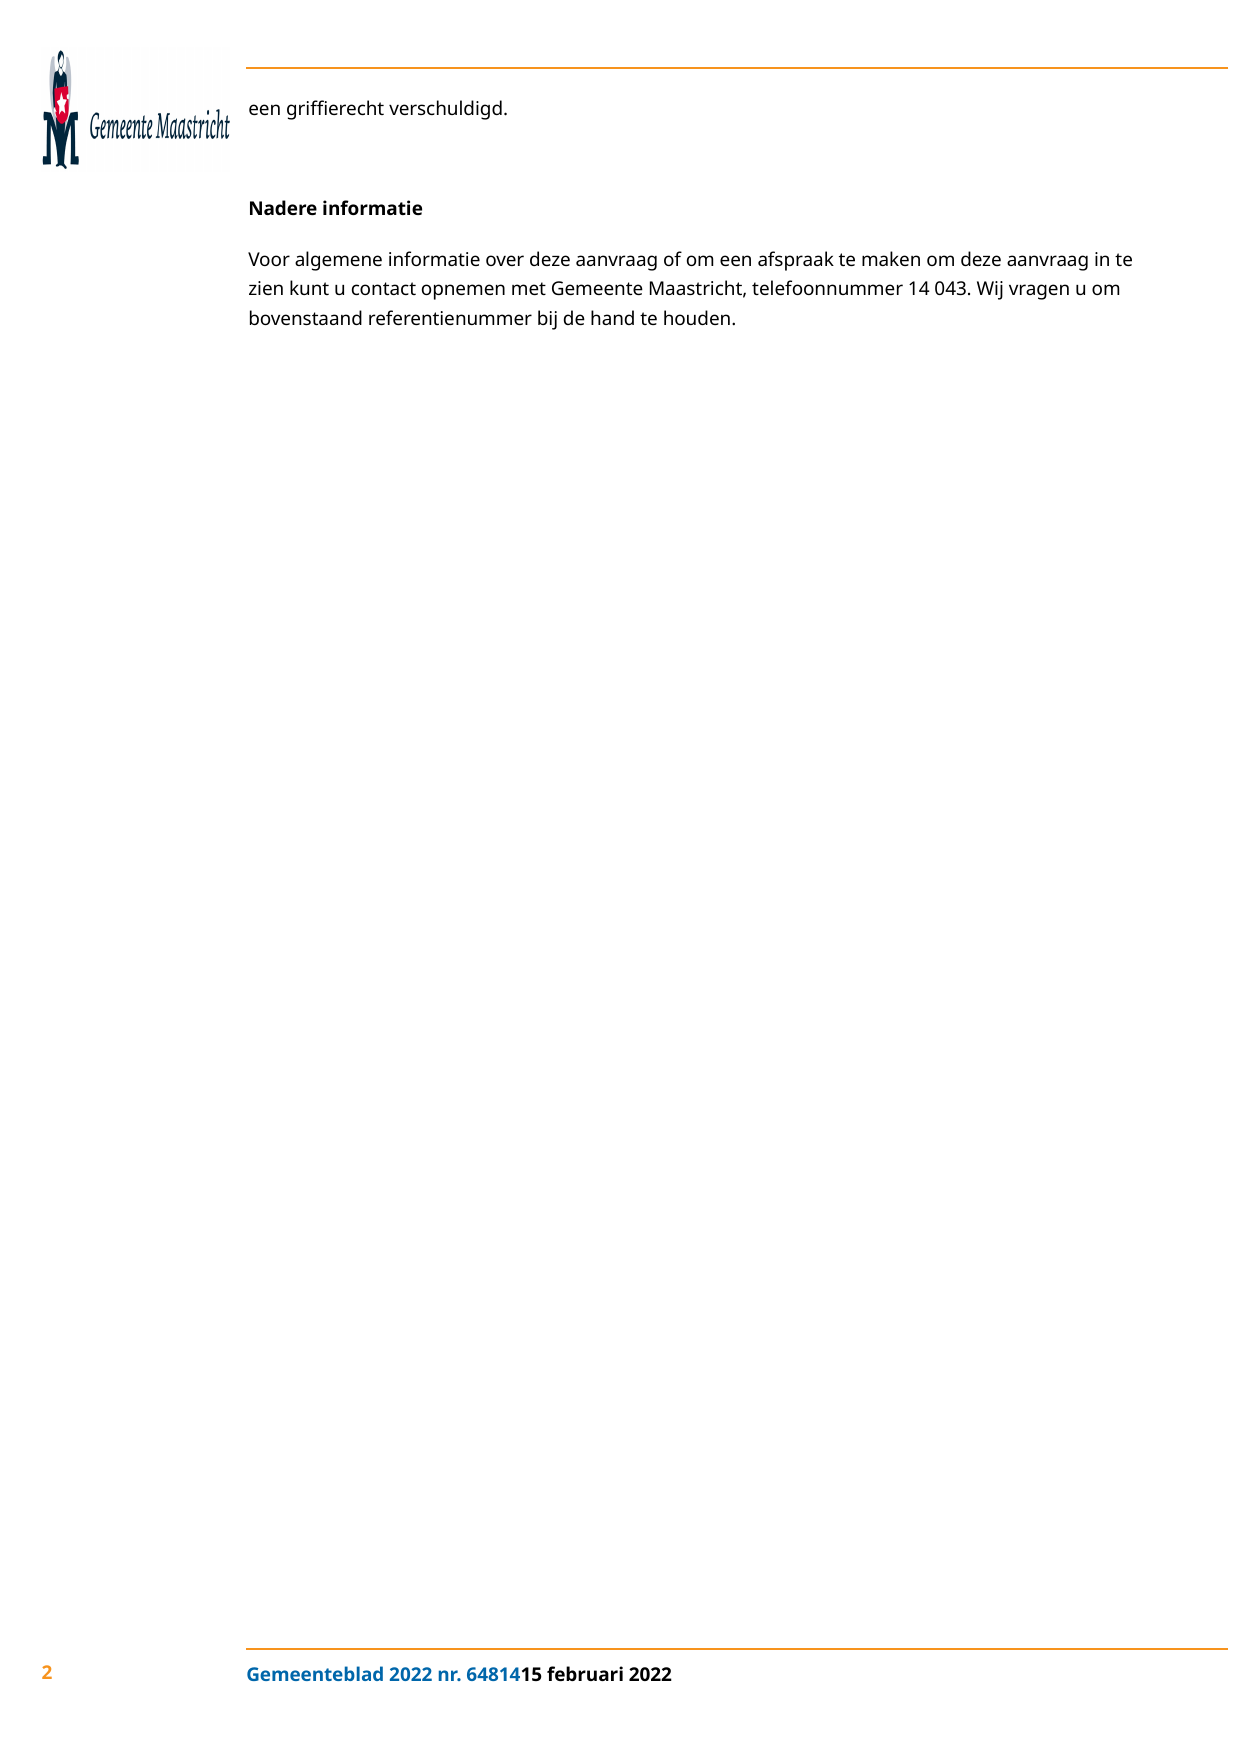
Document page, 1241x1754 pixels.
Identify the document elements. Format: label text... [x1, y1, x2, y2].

text Voor algemene informatie over deze aanvraag of om een afspraak te maken om deze aanvraag in te zien kunt u contact opnemen met Gemeente Maastricht, telefoonnummer 14 043. Wij vragen u om bovenstaand referentienummer bij de hand te houden. [248, 246, 1152, 331]
picture [41, 47, 231, 172]
text een griffierecht verschuldigd. [248, 95, 1152, 121]
text Nadere informatie [248, 196, 1152, 221]
